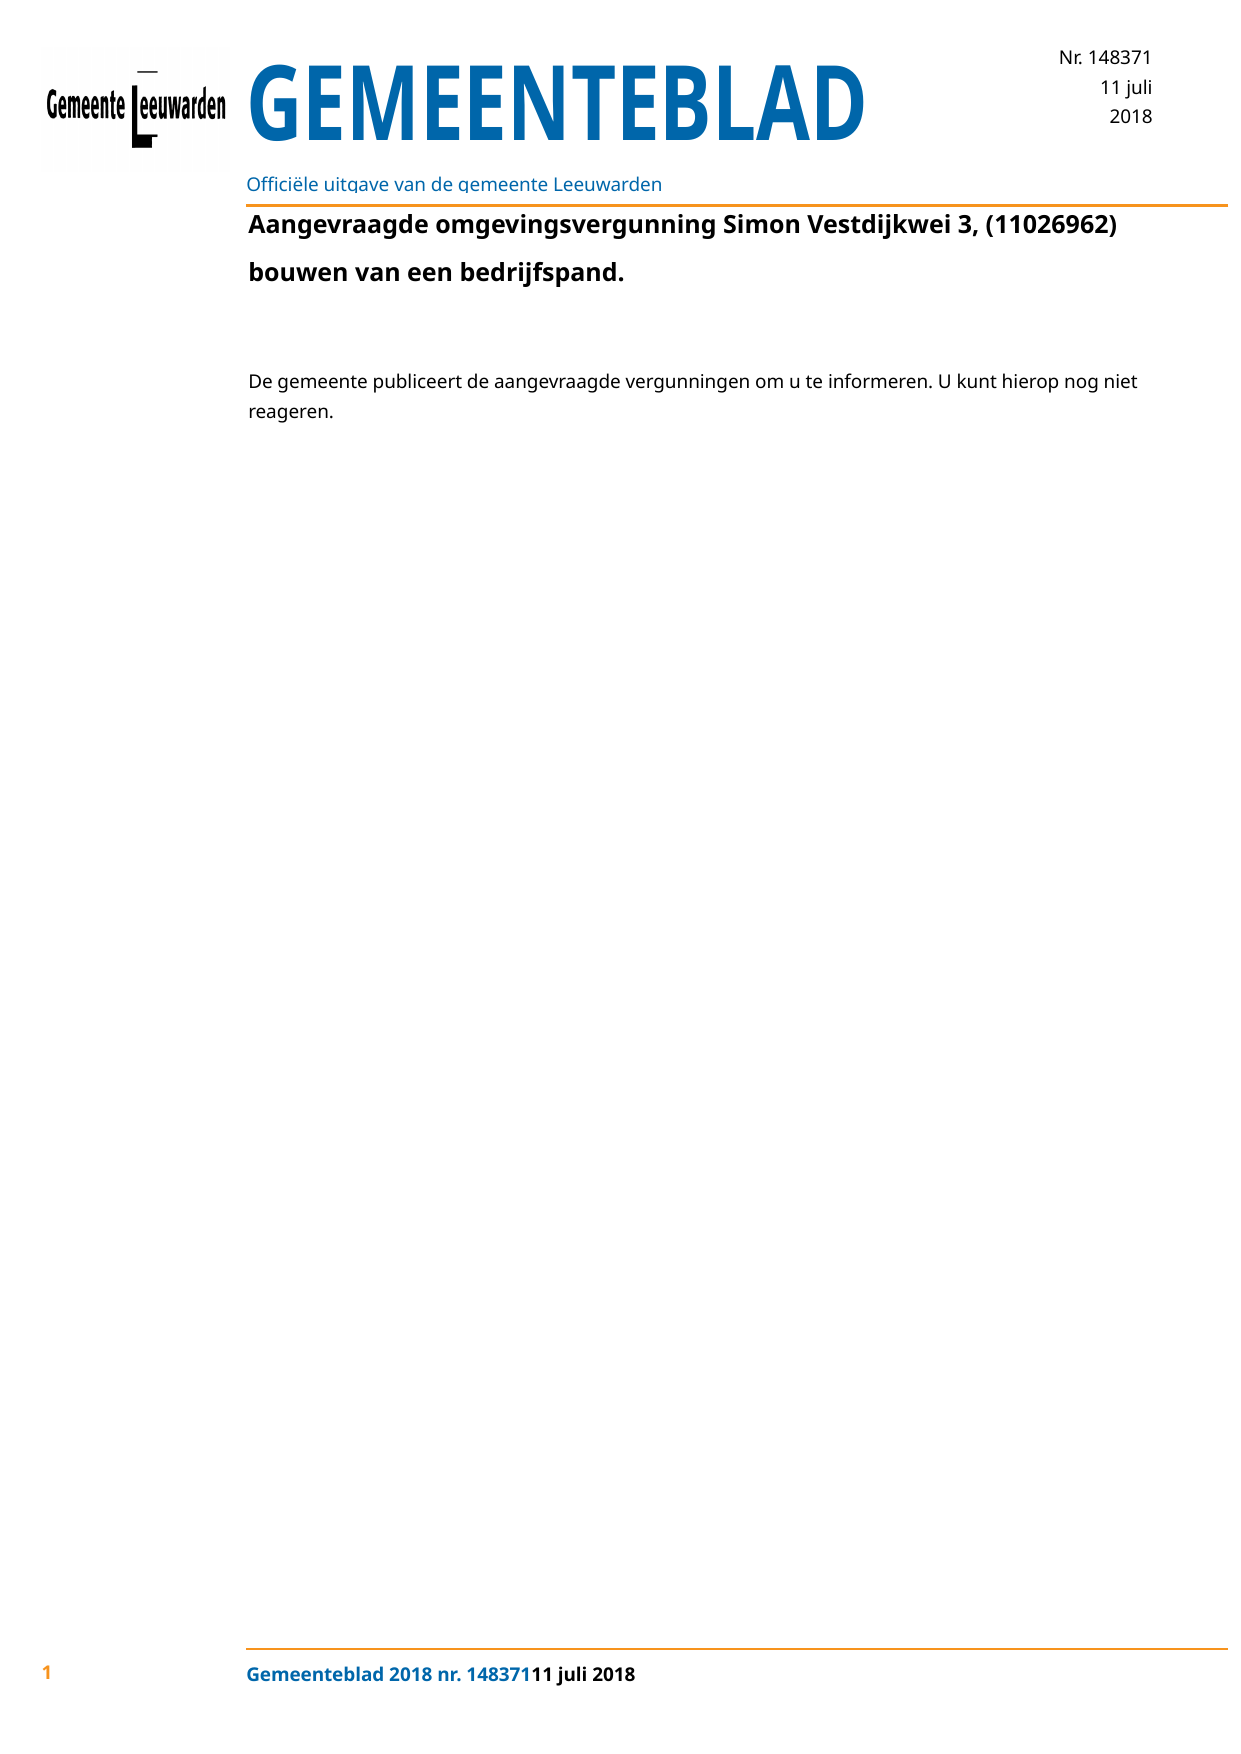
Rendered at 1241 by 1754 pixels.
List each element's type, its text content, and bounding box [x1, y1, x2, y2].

picture [41, 47, 231, 172]
text Aangevraagde omgevingsvergunning Simon Vestdijkwei 3, (11026962) bouwen van een bedrijfspand. [248, 207, 1152, 288]
text De gemeente publiceert de aangevraagde vergunningen om u te informeren. U kunt hierop nog niet reageren. [248, 368, 1152, 424]
